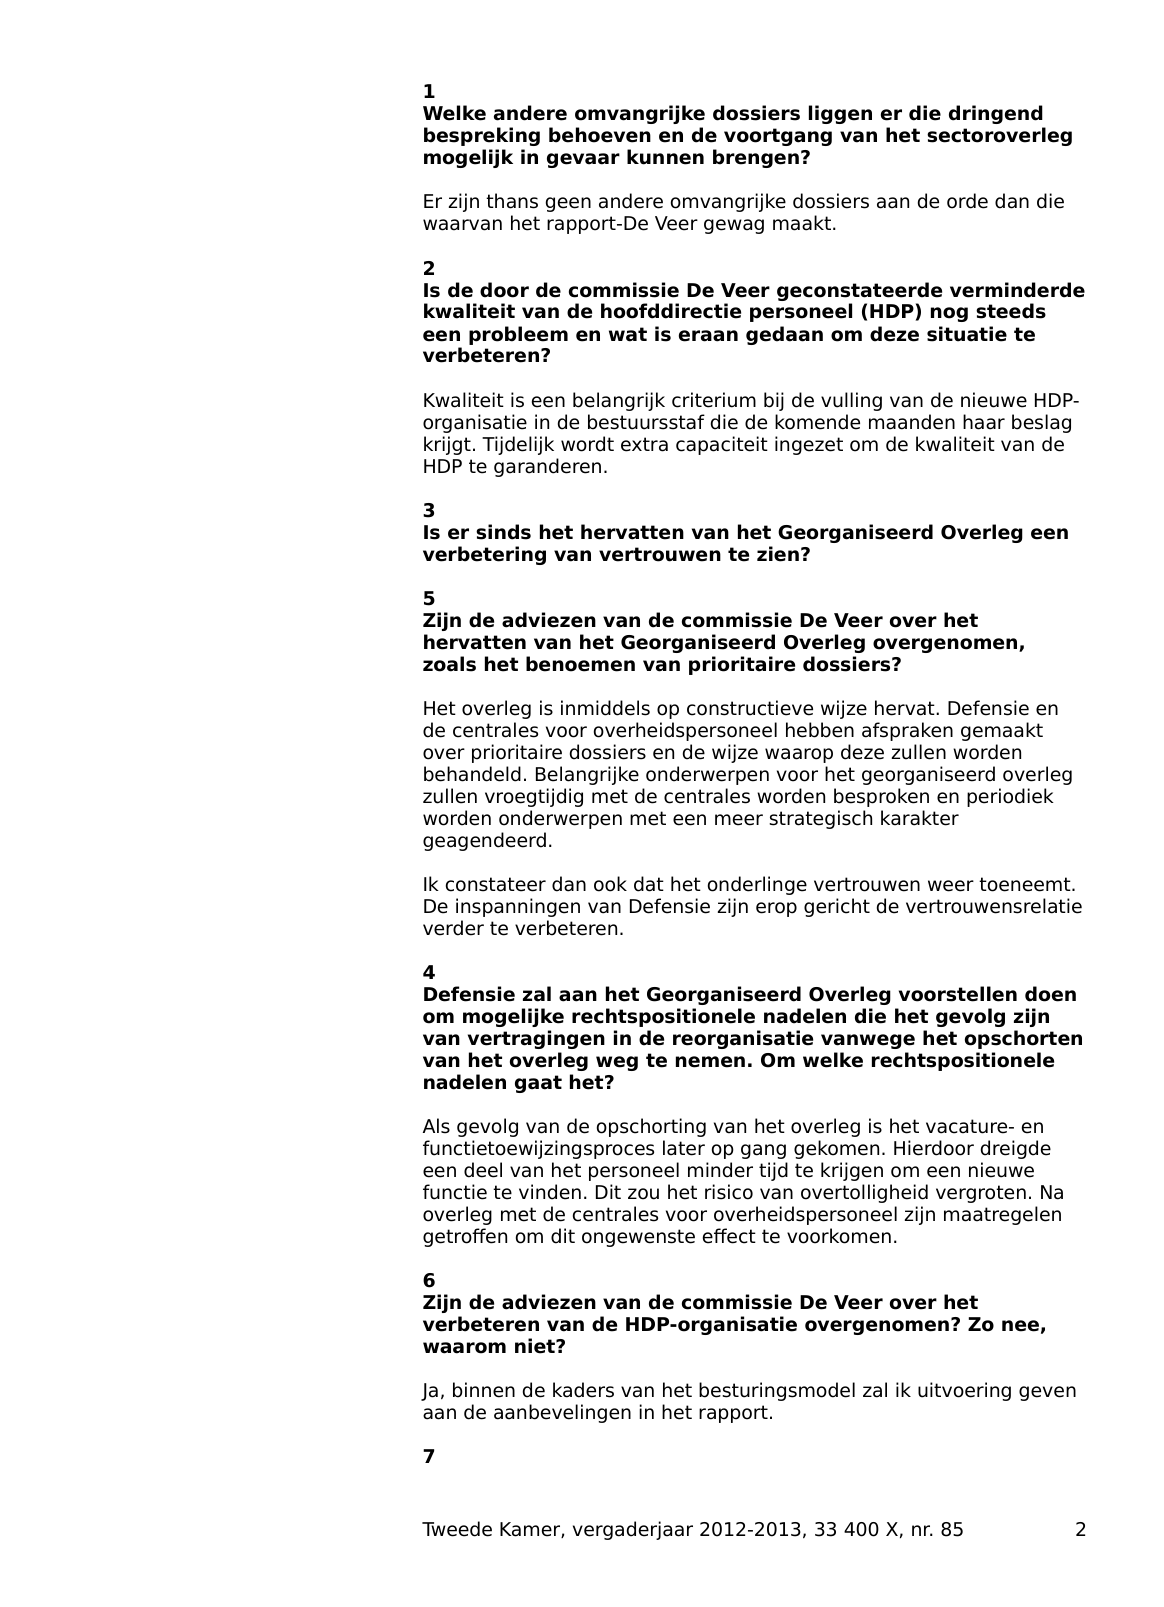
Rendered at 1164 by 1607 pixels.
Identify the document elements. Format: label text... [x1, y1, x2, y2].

text Als gevolg van de opschorting van het overleg is het vacature- en functietoewijzingsproces later op gang gekomen. Hierdoor dreigde een deel van het personeel minder tijd te krijgen om een nieuwe functie te vinden. Dit zou het risico van overtolligheid vergroten. Na overleg met de centrales voor overheidspersoneel zijn maatregelen getroffen om dit ongewenste effect te voorkomen. [422, 1116, 1087, 1248]
text 1 [422, 81, 1087, 103]
text Ja, binnen de kaders van het besturingsmodel zal ik uitvoering geven aan de aanbevelingen in het rapport. [422, 1380, 1087, 1424]
text Er zijn thans geen andere omvangrijke dossiers aan de orde dan die waarvan het rapport-De Veer gewag maakt. [422, 191, 1087, 235]
text 5 [422, 588, 1087, 610]
text Welke andere omvangrijke dossiers liggen er die dringend bespreking behoeven en de voortgang van het sectoroverleg mogelijk in gevaar kunnen brengen? [422, 103, 1087, 169]
text Zijn de adviezen van de commissie De Veer over het hervatten van het Georganiseerd Overleg overgenomen, zoals het benoemen van prioritaire dossiers? [422, 610, 1087, 676]
text 7 [422, 1446, 1087, 1468]
text 6 [422, 1270, 1087, 1292]
text 2 [422, 257, 1087, 279]
text Kwaliteit is een belangrijk criterium bij de vulling van de nieuwe HDP-organisatie in de bestuursstaf die de komende maanden haar beslag krijgt. Tijdelijk wordt extra capaciteit ingezet om de kwaliteit van de HDP te garanderen. [422, 389, 1087, 477]
text Is de door de commissie De Veer geconstateerde verminderde kwaliteit van de hoofddirectie personeel (HDP) nog steeds een probleem en wat is eraan gedaan om deze situatie te verbeteren? [422, 279, 1087, 367]
text Zijn de adviezen van de commissie De Veer over het verbeteren van de HDP-organisatie overgenomen? Zo nee, waarom niet? [422, 1292, 1087, 1358]
text 4 [422, 962, 1087, 984]
text Ik constateer dan ook dat het onderlinge vertrouwen weer toeneemt. De inspanningen van Defensie zijn erop gericht de vertrouwensrelatie verder te verbeteren. [422, 874, 1087, 940]
text Defensie zal aan het Georganiseerd Overleg voorstellen doen om mogelijke rechtspositionele nadelen die het gevolg zijn van vertragingen in de reorganisatie vanwege het opschorten van het overleg weg te nemen. Om welke rechtspositionele nadelen gaat het? [422, 984, 1087, 1094]
text 3 [422, 500, 1087, 522]
text Het overleg is inmiddels op constructieve wijze hervat. Defensie en de centrales voor overheidspersoneel hebben afspraken gemaakt over prioritaire dossiers en de wijze waarop deze zullen worden behandeld. Belangrijke onderwerpen voor het georganiseerd overleg zullen vroegtijdig met de centrales worden besproken en periodiek worden onderwerpen met een meer strategisch karakter geagendeerd. [422, 698, 1087, 852]
text Is er sinds het hervatten van het Georganiseerd Overleg een verbetering van vertrouwen te zien? [422, 522, 1087, 566]
